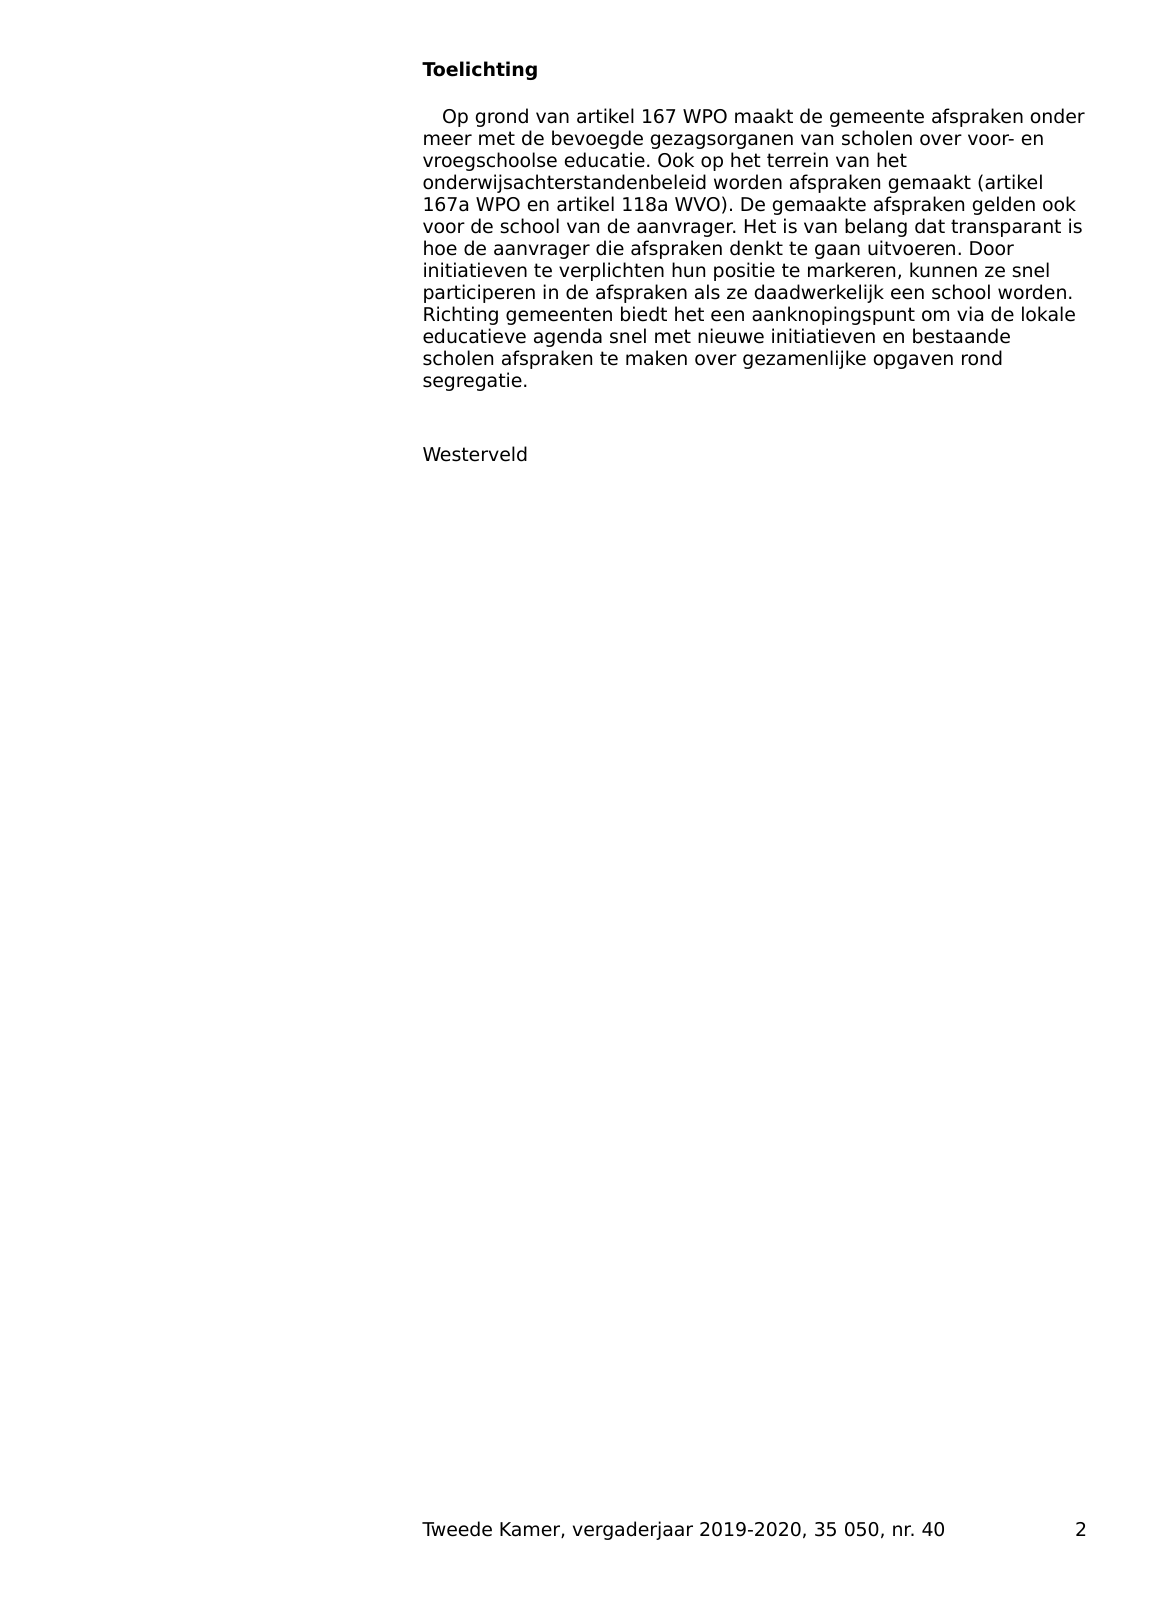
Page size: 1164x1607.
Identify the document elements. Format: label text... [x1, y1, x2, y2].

text Westerveld [422, 422, 1087, 466]
text Op grond van artikel 167 WPO maakt de gemeente afspraken onder meer met de bevoegde gezagsorganen van scholen over voor- en vroegschoolse educatie. Ook op het terrein van het onderwijsachterstandenbeleid worden afspraken gemaakt (artikel 167a WPO en artikel 118a WVO). De gemaakte afspraken gelden ook voor de school van de aanvrager. Het is van belang dat transparant is hoe de aanvrager die afspraken denkt te gaan uitvoeren. Door initiatieven te verplichten hun positie te markeren, kunnen ze snel participeren in de afspraken als ze daadwerkelijk een school worden. Richting gemeenten biedt het een aanknopingspunt om via de lokale educatieve agenda snel met nieuwe initiatieven en bestaande scholen afspraken te maken over gezamenlijke opgaven rond segregatie. [422, 106, 1087, 392]
subtitle Toelichting [422, 59, 1087, 81]
